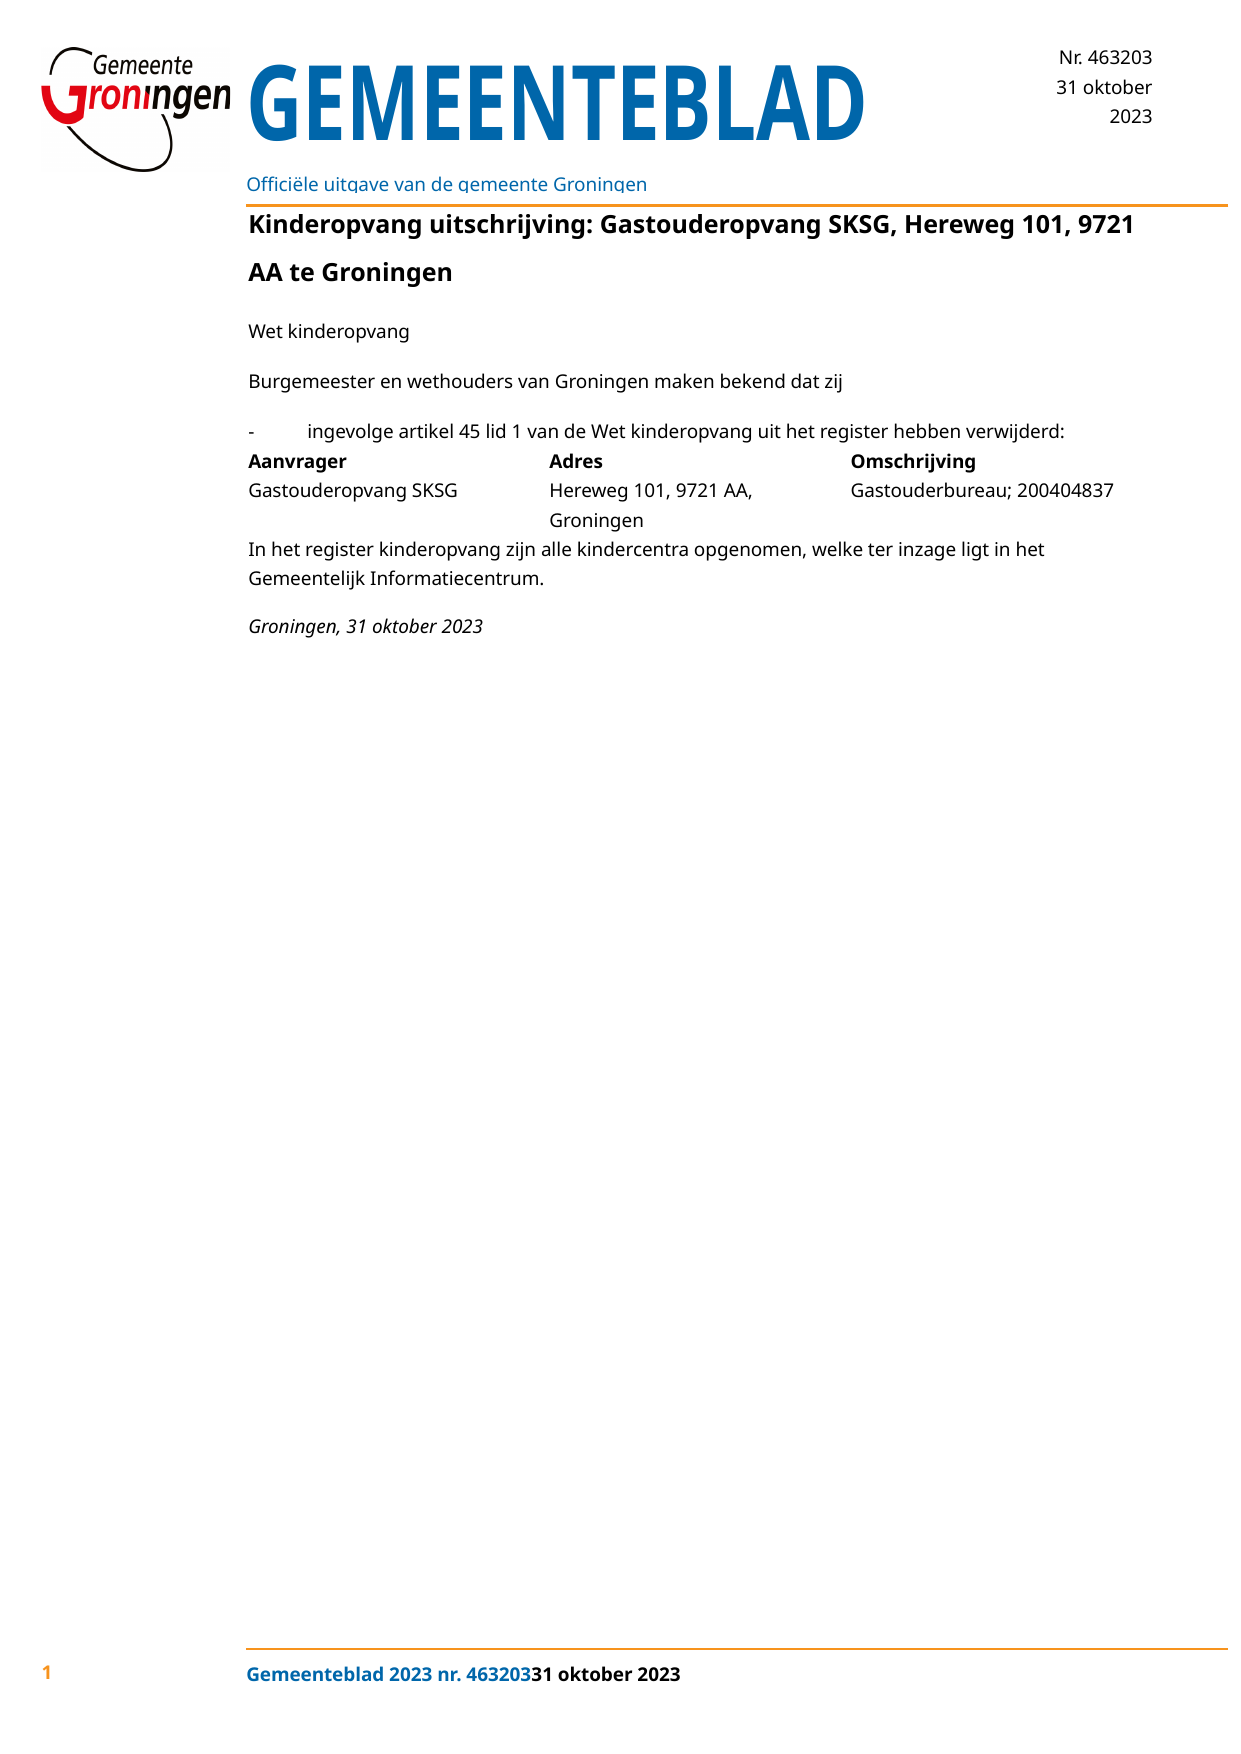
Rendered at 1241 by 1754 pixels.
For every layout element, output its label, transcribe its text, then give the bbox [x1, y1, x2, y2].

text Wet kinderopvang [248, 318, 1152, 344]
table_header Gastouderopvang SKSG [248, 478, 549, 533]
list ingevolge artikel 45 lid 1 van de Wet kinderopvang uit het register hebben verwijderd: [248, 419, 1152, 444]
table_header Omschrijving [850, 449, 1152, 474]
text In het register kinderopvang zijn alle kindercentra opgenomen, welke ter inzage ligt in het Gemeentelijk Informatiecentrum. [248, 536, 1152, 591]
table_header Aanvrager [248, 449, 549, 474]
text Groningen, 31 oktober 2023 [248, 613, 1152, 639]
picture [41, 47, 231, 172]
table_header Gastouderbureau; 200404837 [850, 478, 1152, 533]
table_header Hereweg 101, 9721 AA, Groningen [549, 478, 850, 533]
text Burgemeester en wethouders van Groningen maken bekend dat zij [248, 368, 1152, 394]
table_header Adres [549, 449, 850, 474]
text Kinderopvang uitschrijving: Gastouderopvang SKSG, Hereweg 101, 9721 AA te Groningen [248, 207, 1152, 288]
